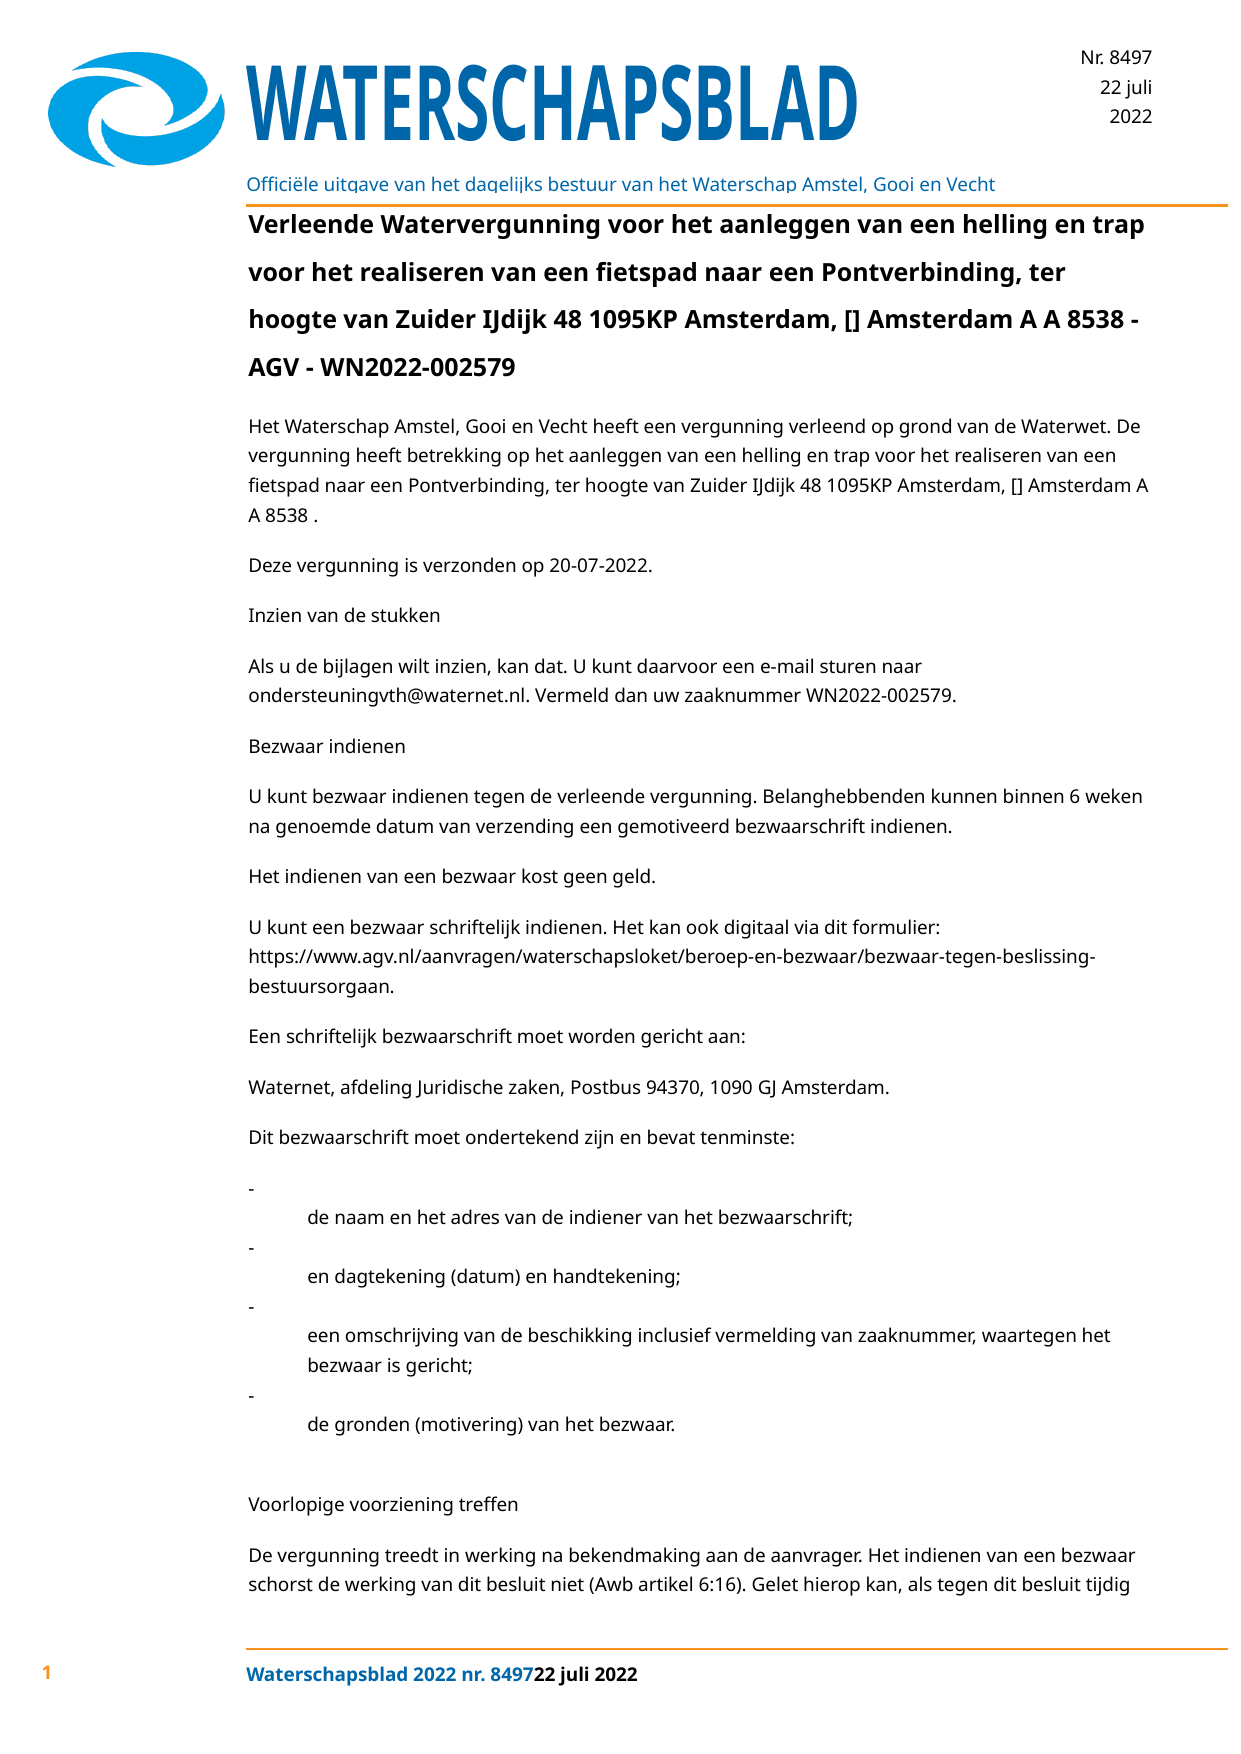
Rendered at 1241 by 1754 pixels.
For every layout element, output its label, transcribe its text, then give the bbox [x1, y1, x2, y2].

text U kunt bezwaar indienen tegen de verleende vergunning. Belanghebbenden kunnen binnen 6 weken na genoemde datum van verzending een gemotiveerd bezwaarschrift indienen. [248, 783, 1152, 839]
text Als u de bijlagen wilt inzien, kan dat. U kunt daarvoor een e-mail sturen naar ondersteuningvth@waternet.nl. Vermeld dan uw zaaknummer WN2022-002579. [248, 653, 1152, 708]
text Dit bezwaarschrift moet ondertekend zijn en bevat tenminste: [248, 1124, 1152, 1150]
text Inzien van de stukken [248, 603, 1152, 628]
text De vergunning treedt in werking na bekendmaking aan de aanvrager. Het indienen van een bezwaar schorst de werking van dit besluit niet (Awb artikel 6:16). Gelet hierop kan, als tegen dit besluit tijdig [248, 1542, 1152, 1597]
text Voorlopige voorziening treffen [248, 1491, 1152, 1517]
text Waternet, afdeling Juridische zaken, Postbus 94370, 1090 GJ Amsterdam. [248, 1074, 1152, 1100]
text Bezwaar indienen [248, 733, 1152, 759]
text Verleende Watervergunning voor het aanleggen van een helling en trap voor het realiseren van een fietspad naar een Pontverbinding, ter hoogte van Zuider IJdijk 48 1095KP Amsterdam, [] Amsterdam A A 8538 - AGV - WN2022-002579 [248, 207, 1152, 384]
text Een schriftelijk bezwaarschrift moet worden gericht aan: [248, 1023, 1152, 1049]
list de naam en het adres van de indiener van het bezwaarschrift; [248, 1204, 1152, 1230]
text Het Waterschap Amstel, Gooi en Vecht heeft een vergunning verleend op grond van de Waterwet. De vergunning heeft betrekking op het aanleggen van een helling en trap voor het realiseren van een fietspad naar een Pontverbinding, ter hoogte van Zuider IJdijk 48 1095KP Amsterdam, [] Amsterdam A A 8538 . [248, 413, 1152, 528]
text Het indienen van een bezwaar kost geen geld. [248, 863, 1152, 889]
picture [41, 47, 231, 172]
list en dagtekening (datum) en handtekening; [248, 1263, 1152, 1289]
text U kunt een bezwaar schriftelijk indienen. Het kan ook digitaal via dit formulier: https://www.agv.nl/aanvragen/waterschapsloket/beroep-en-bezwaar/bezwaar-tegen-beslissing-bestuursorgaan. [248, 914, 1152, 999]
text Deze vergunning is verzonden op 20-07-2022. [248, 552, 1152, 578]
list de gronden (motivering) van het bezwaar. [248, 1411, 1152, 1437]
list een omschrijving van de beschikking inclusief vermelding van zaaknummer, waartegen het bezwaar is gericht; [248, 1323, 1152, 1378]
